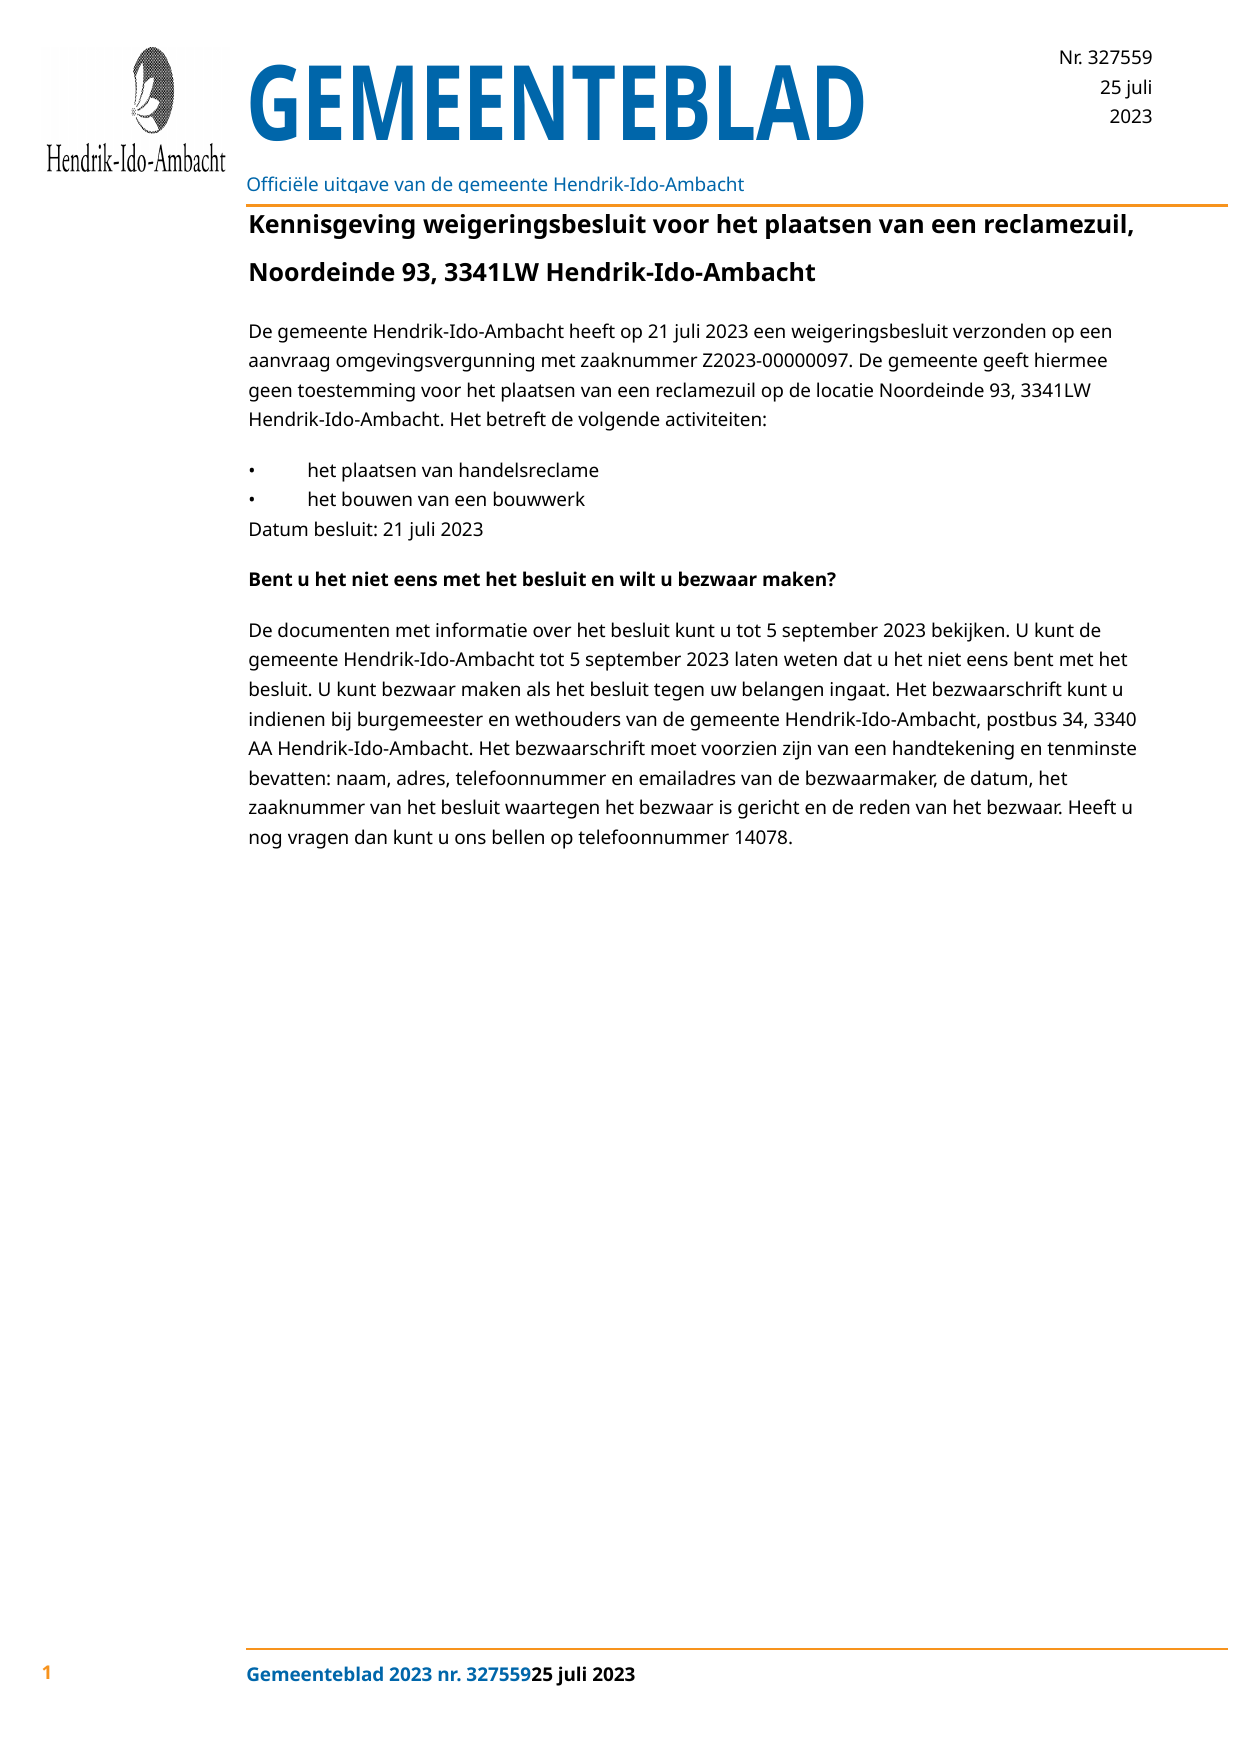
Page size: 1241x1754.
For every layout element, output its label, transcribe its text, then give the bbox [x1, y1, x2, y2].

text Datum besluit: 21 juli 2023 [248, 516, 1152, 542]
list het plaatsen van handelsreclame [248, 457, 1152, 483]
text Kennisgeving weigeringsbesluit voor het plaatsen van een reclamezuil, Noordeinde 93, 3341LW Hendrik-Ido-Ambacht [248, 207, 1152, 288]
text Bent u het niet eens met het besluit en wilt u bezwaar maken? [248, 567, 1152, 592]
text De documenten met informatie over het besluit kunt u tot 5 september 2023 bekijken. U kunt de gemeente Hendrik-Ido-Ambacht tot 5 september 2023 laten weten dat u het niet eens bent met het besluit. U kunt bezwaar maken als het besluit tegen uw belangen ingaat. Het bezwaarschrift kunt u indienen bij burgemeester en wethouders van de gemeente Hendrik-Ido-Ambacht, postbus 34, 3340 AA Hendrik-Ido-Ambacht. Het bezwaarschrift moet voorzien zijn van een handtekening en tenminste bevatten: naam, adres, telefoonnummer en emailadres van de bezwaarmaker, de datum, het zaaknummer van het besluit waartegen het bezwaar is gericht en de reden van het bezwaar. Heeft u nog vragen dan kunt u ons bellen op telefoonnummer 14078. [248, 617, 1152, 850]
picture [41, 47, 231, 172]
text De gemeente Hendrik-Ido-Ambacht heeft op 21 juli 2023 een weigeringsbesluit verzonden op een aanvraag omgevingsvergunning met zaaknummer Z2023-00000097. De gemeente geeft hiermee geen toestemming voor het plaatsen van een reclamezuil op de locatie Noordeinde 93, 3341LW Hendrik-Ido-Ambacht. Het betreft de volgende activiteiten: [248, 318, 1152, 432]
list het bouwen van een bouwwerk [248, 487, 1152, 512]
